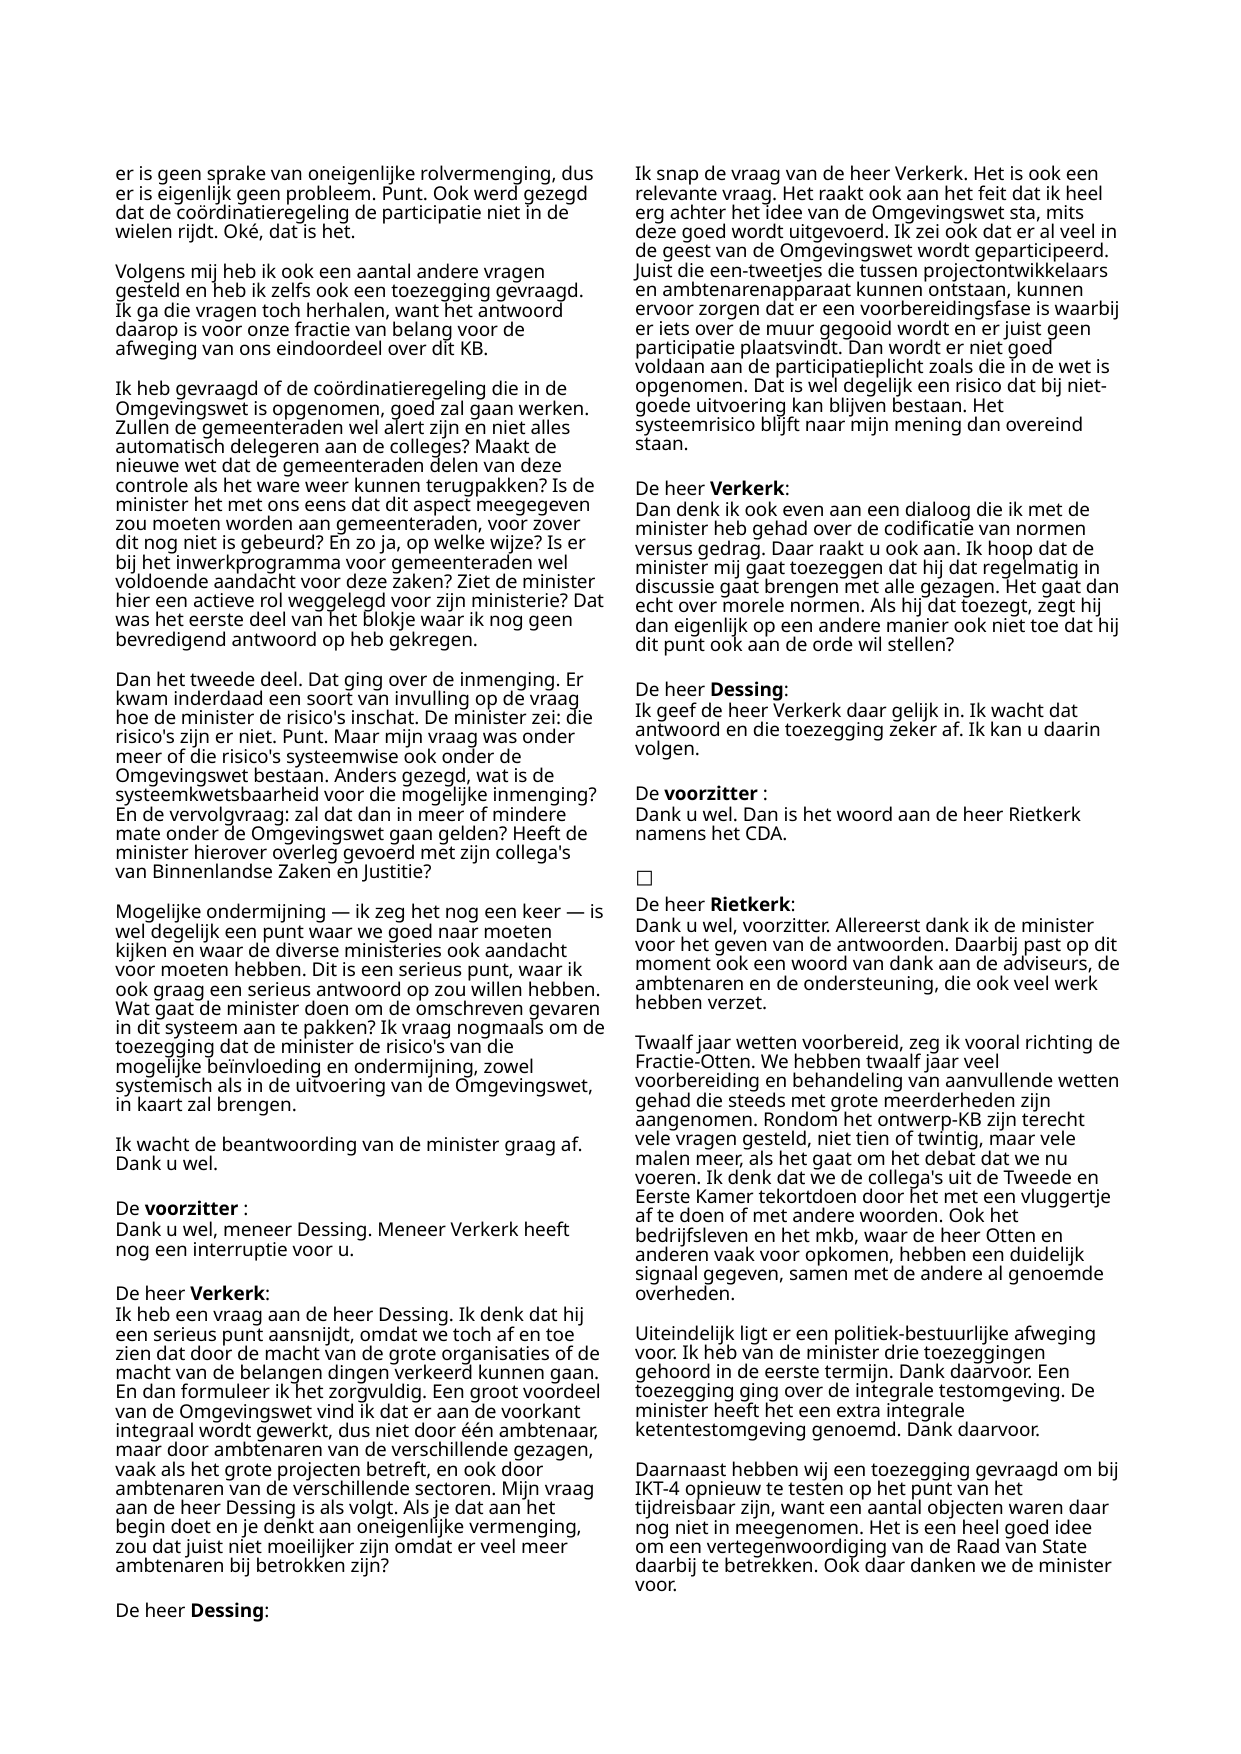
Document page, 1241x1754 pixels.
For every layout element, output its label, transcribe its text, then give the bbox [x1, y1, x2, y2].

text Ik snap de vraag van de heer Verkerk. Het is ook een relevante vraag. Het raakt ook aan het feit dat ik heel erg achter het idee van de Omgevingswet sta, mits deze goed wordt uitgevoerd. Ik zei ook dat er al veel in de geest van de Omgevingswet wordt geparticipeerd. Juist die een-tweetjes die tussen projectontwikkelaars en ambtenarenapparaat kunnen ontstaan, kunnen ervoor zorgen dat er een voorbereidingsfase is waarbij er iets over de muur gegooid wordt en er juist geen participatie plaatsvindt. Dan wordt er niet goed voldaan aan de participatieplicht zoals die in de wet is opgenomen. Dat is wel degelijk een risico dat bij niet-goede uitvoering kan blijven bestaan. Het systeemrisico blijft naar mijn mening dan overeind staan. [635, 165, 1125, 454]
text Mogelijke ondermijning — ik zeg het nog een keer — is wel degelijk een punt waar we goed naar moeten kijken en waar de diverse ministeries ook aandacht voor moeten hebben. Dit is een serieus punt, waar ik ook graag een serieus antwoord op zou willen hebben. Wat gaat de minister doen om de omschreven gevaren in dit systeem aan te pakken? Ik vraag nogmaals om de toezegging dat de minister de risico's van die mogelijke beïnvloeding en ondermijning, zowel systemisch als in de uitvoering van de Omgevingswet, in kaart zal brengen. [115, 903, 605, 1115]
text Ik heb gevraagd of de coördinatieregeling die in de Omgevingswet is opgenomen, goed zal gaan werken. Zullen de gemeenteraden wel alert zijn en niet alles automatisch delegeren aan de colleges? Maakt de nieuwe wet dat de gemeenteraden delen van deze controle als het ware weer kunnen terugpakken? Is de minister het met ons eens dat dit aspect meegegeven zou moeten worden aan gemeenteraden, voor zover dit nog niet is gebeurd? En zo ja, op welke wijze? Is er bij het inwerkprogramma voor gemeenteraden wel voldoende aandacht voor deze zaken? Ziet de minister hier een actieve rol weggelegd voor zijn ministerie? Dat was het eerste deel van het blokje waar ik nog geen bevredigend antwoord op heb gekregen. [115, 380, 605, 650]
text Daarnaast hebben wij een toezegging gevraagd om bij IKT-4 opnieuw te testen op het punt van het tijdreisbaar zijn, want een aantal objecten waren daar nog niet in meegenomen. Het is een heel goed idee om een vertegenwoordiging van de Raad van State daarbij te betrekken. Ook daar danken we de minister voor. [635, 1461, 1125, 1596]
text Ik wacht de beantwoording van de minister graag af. Dank u wel. [115, 1136, 605, 1175]
text Uiteindelijk ligt er een politiek-bestuurlijke afweging voor. Ik heb van de minister drie toezeggingen gehoord in de eerste termijn. Dank daarvoor. Een toezegging ging over de integrale testomgeving. De minister heeft het een extra integrale ketentestomgeving genoemd. Dank daarvoor. [635, 1324, 1125, 1440]
text De heer Verkerk: [115, 1281, 605, 1306]
text Dank u wel, voorzitter. Allereerst dank ik de minister voor het geven van de antwoorden. Daarbij past op dit moment ook een woord van dank aan de adviseurs, de ambtenaren en de ondersteuning, die ook veel werk hebben verzet. [635, 917, 1125, 1013]
text De heer Dessing: [635, 676, 1125, 702]
text ⬜ [635, 865, 1125, 891]
text Dank u wel, meneer Dessing. Meneer Verkerk heeft nog een interruptie voor u. [115, 1221, 605, 1260]
text Volgens mij heb ik ook een aantal andere vragen gesteld en heb ik zelfs ook een toezegging gevraagd. Ik ga die vragen toch herhalen, want het antwoord daarop is voor onze fractie van belang voor de afweging van ons eindoordeel over dit KB. [115, 263, 605, 359]
text Dank u wel. Dan is het woord aan de heer Rietkerk namens het CDA. [635, 806, 1125, 844]
text er is geen sprake van oneigenlijke rolvermenging, dus er is eigenlijk geen probleem. Punt. Ook werd gezegd dat de coördinatieregeling de participatie niet in de wielen rijdt. Oké, dat is het. [115, 165, 605, 242]
text Dan het tweede deel. Dat ging over de inmenging. Er kwam inderdaad een soort van invulling op de vraag hoe de minister de risico's inschat. De minister zei: die risico's zijn er niet. Punt. Maar mijn vraag was onder meer of die risico's systeemwise ook onder de Omgevingswet bestaan. Anders gezegd, wat is de systeemkwetsbaarheid voor die mogelijke inmenging? En de vervolgvraag: zal dat dan in meer of mindere mate onder de Omgevingswet gaan gelden? Heeft de minister hierover overleg gevoerd met zijn collega's van Binnenlandse Zaken en Justitie? [115, 671, 605, 883]
text Twaalf jaar wetten voorbereid, zeg ik vooral richting de Fractie-Otten. We hebben twaalf jaar veel voorbereiding en behandeling van aanvullende wetten gehad die steeds met grote meerderheden zijn aangenomen. Rondom het ontwerp-KB zijn terecht vele vragen gesteld, niet tien of twintig, maar vele malen meer, als het gaat om het debat dat we nu voeren. Ik denk dat we de collega's uit de Tweede en Eerste Kamer tekortdoen door het met een vluggertje af te doen of met andere woorden. Ook het bedrijfsleven en het mkb, waar de heer Otten en anderen vaak voor opkomen, hebben een duidelijk signaal gegeven, samen met de andere al genoemde overheden. [635, 1034, 1125, 1304]
text Ik heb een vraag aan de heer Dessing. Ik denk dat hij een serieus punt aansnijdt, omdat we toch af en toe zien dat door de macht van de grote organisaties of de macht van de belangen dingen verkeerd kunnen gaan. En dan formuleer ik het zorgvuldig. Een groot voordeel van de Omgevingswet vind ik dat er aan de voorkant integraal wordt gewerkt, dus niet door één ambtenaar, maar door ambtenaren van de verschillende gezagen, vaak als het grote projecten betreft, en ook door ambtenaren van de verschillende sectoren. Mijn vraag aan de heer Dessing is als volgt. Als je dat aan het begin doet en je denkt aan oneigenlijke vermenging, zou dat juist niet moeilijker zijn omdat er veel meer ambtenaren bij betrokken zijn? [115, 1306, 605, 1576]
text De voorzitter : [635, 780, 1125, 806]
text De voorzitter : [115, 1196, 605, 1221]
text Ik geef de heer Verkerk daar gelijk in. Ik wacht dat antwoord en die toezegging zeker af. Ik kan u daarin volgen. [635, 702, 1125, 759]
text De heer Verkerk: [635, 475, 1125, 501]
text Dan denk ik ook even aan een dialoog die ik met de minister heb gehad over de codificatie van normen versus gedrag. Daar raakt u ook aan. Ik hoop dat de minister mij gaat toezeggen dat hij dat regelmatig in discussie gaat brengen met alle gezagen. Het gaat dan echt over morele normen. Als hij dat toezegt, zegt hij dan eigenlijk op een andere manier ook niet toe dat hij dit punt ook aan de orde wil stellen? [635, 501, 1125, 655]
text De heer Rietkerk: [635, 891, 1125, 917]
text De heer Dessing: [115, 1597, 605, 1623]
